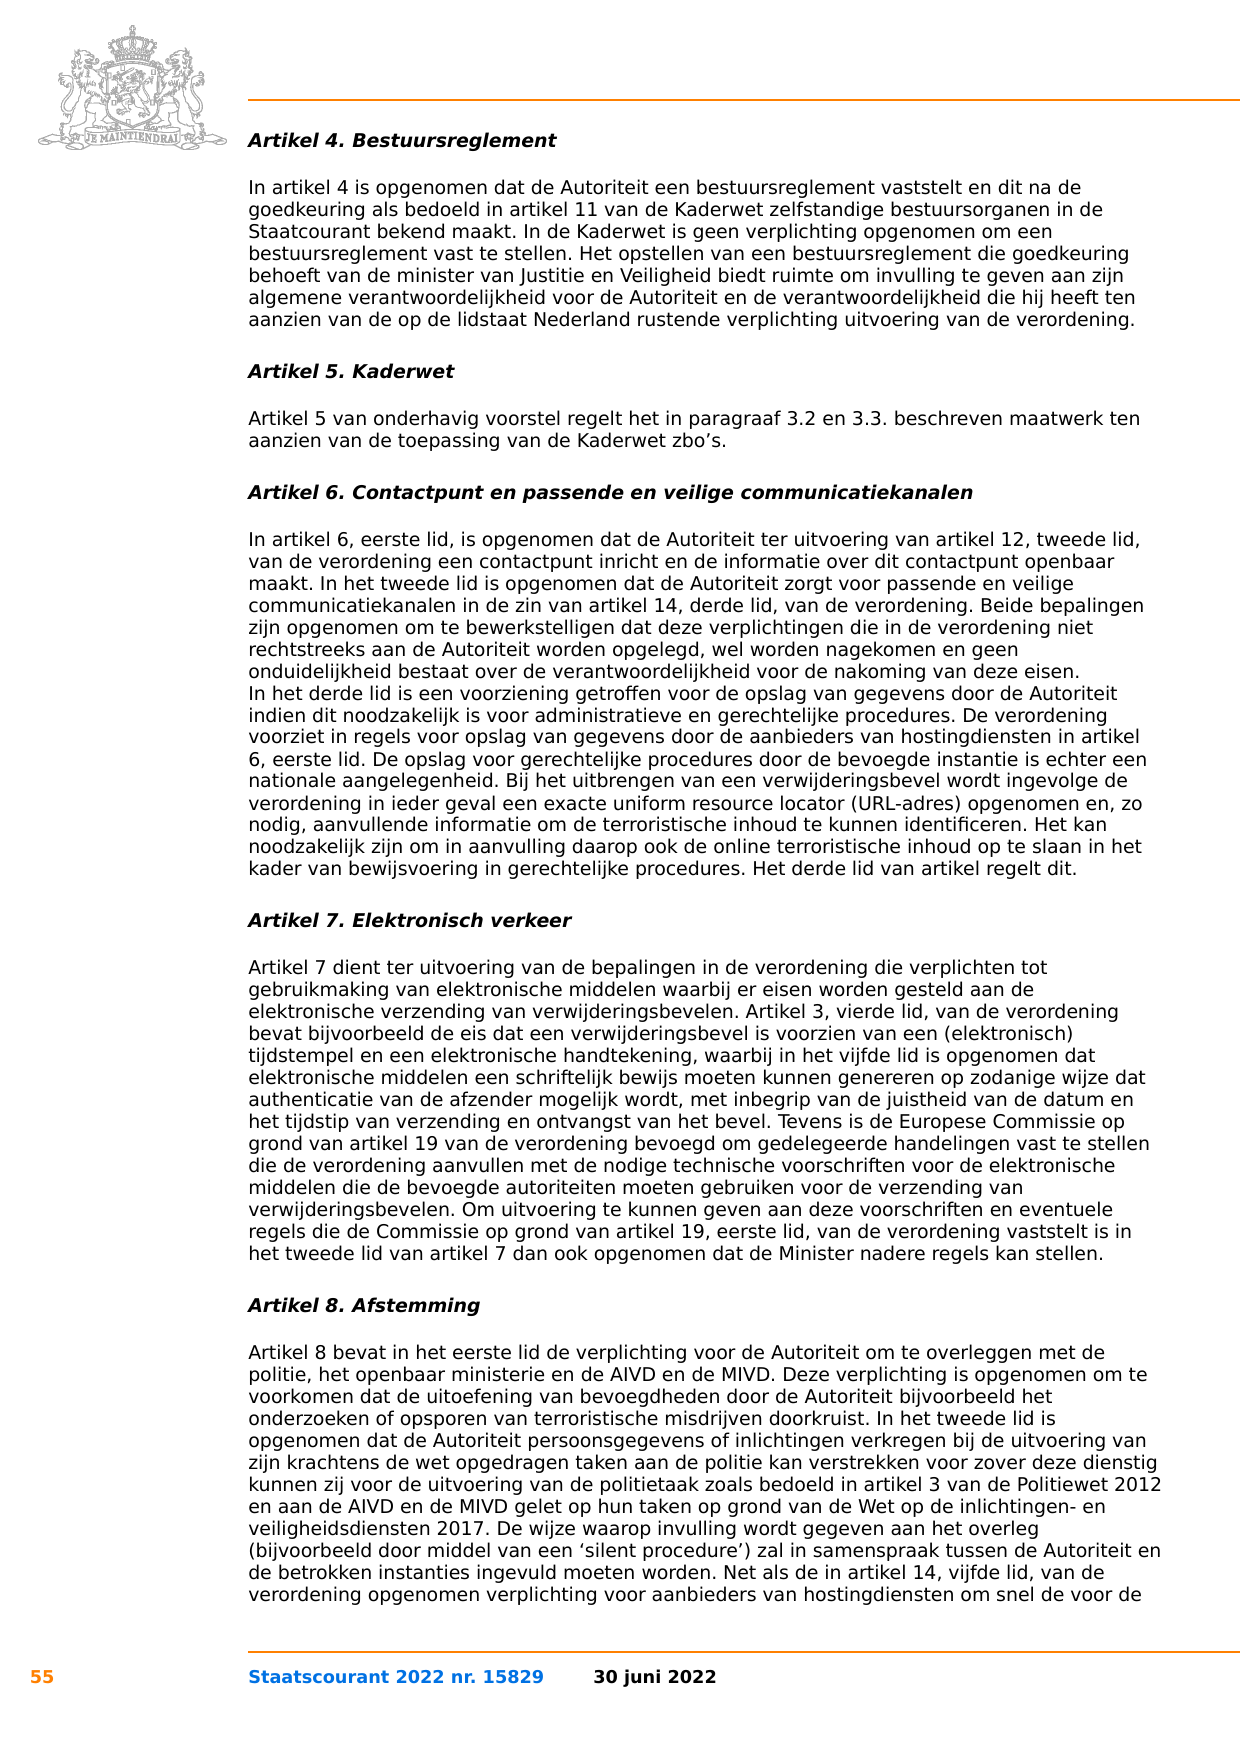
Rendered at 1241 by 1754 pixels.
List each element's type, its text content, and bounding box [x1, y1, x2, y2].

text In het derde lid is een voorziening getroffen voor de opslag van gegevens door de Autoriteit indien dit noodzakelijk is voor administratieve en gerechtelijke procedures. De verordening voorziet in regels voor opslag van gegevens door de aanbieders van hostingdiensten in artikel 6, eerste lid. De opslag voor gerechtelijke procedures door de bevoegde instantie is echter een nationale aangelegenheid. Bij het uitbrengen van een verwijderingsbevel wordt ingevolge de verordening in ieder geval een exacte uniform resource locator (URL-adres) opgenomen en, zo nodig, aanvullende informatie om de terroristische inhoud te kunnen identificeren. Het kan noodzakelijk zijn om in aanvulling daarop ook de online terroristische inhoud op te slaan in het kader van bewijsvoering in gerechtelijke procedures. Het derde lid van artikel regelt dit. [248, 682, 1163, 880]
subtitle Artikel 8. Afstemming [248, 1295, 1163, 1317]
subtitle Artikel 5. Kaderwet [248, 361, 1163, 383]
text In artikel 4 is opgenomen dat de Autoriteit een bestuursreglement vaststelt en dit na de goedkeuring als bedoeld in artikel 11 van de Kaderwet zelfstandige bestuursorganen in de Staatcourant bekend maakt. In de Kaderwet is geen verplichting opgenomen om een bestuursreglement vast te stellen. Het opstellen van een bestuursreglement die goedkeuring behoeft van de minister van Justitie en Veiligheid biedt ruimte om invulling te geven aan zijn algemene verantwoordelijkheid voor de Autoriteit en de verantwoordelijkheid die hij heeft ten aanzien van de op de lidstaat Nederland rustende verplichting uitvoering van de verordening. [248, 177, 1163, 331]
text Artikel 5 van onderhavig voorstel regelt het in paragraaf 3.2 en 3.3. beschreven maatwerk ten aanzien van de toepassing van de Kaderwet zbo’s. [248, 408, 1163, 452]
picture [38, 25, 227, 150]
text In artikel 6, eerste lid, is opgenomen dat de Autoriteit ter uitvoering van artikel 12, tweede lid, van de verordening een contactpunt inricht en de informatie over dit contactpunt openbaar maakt. In het tweede lid is opgenomen dat de Autoriteit zorgt voor passende en veilige communicatiekanalen in de zin van artikel 14, derde lid, van de verordening. Beide bepalingen zijn opgenomen om te bewerkstelligen dat deze verplichtingen die in de verordening niet rechtstreeks aan de Autoriteit worden opgelegd, wel worden nagekomen en geen onduidelijkheid bestaat over de verantwoordelijkheid voor de nakoming van deze eisen. [248, 529, 1163, 682]
subtitle Artikel 7. Elektronisch verkeer [248, 910, 1163, 932]
text Artikel 7 dient ter uitvoering van de bepalingen in de verordening die verplichten tot gebruikmaking van elektronische middelen waarbij er eisen worden gesteld aan de elektronische verzending van verwijderingsbevelen. Artikel 3, vierde lid, van de verordening bevat bijvoorbeeld de eis dat een verwijderingsbevel is voorzien van een (elektronisch) tijdstempel en een elektronische handtekening, waarbij in het vijfde lid is opgenomen dat elektronische middelen een schriftelijk bewijs moeten kunnen genereren op zodanige wijze dat authenticatie van de afzender mogelijk wordt, met inbegrip van de juistheid van de datum en het tijdstip van verzending en ontvangst van het bevel. Tevens is de Europese Commissie op grond van artikel 19 van de verordening bevoegd om gedelegeerde handelingen vast te stellen die de verordening aanvullen met de nodige technische voorschriften voor de elektronische middelen die de bevoegde autoriteiten moeten gebruiken voor de verzending van verwijderingsbevelen. Om uitvoering te kunnen geven aan deze voorschriften en eventuele regels die de Commissie op grond van artikel 19, eerste lid, van de verordening vaststelt is in het tweede lid van artikel 7 dan ook opgenomen dat de Minister nadere regels kan stellen. [248, 957, 1163, 1265]
subtitle Artikel 4. Bestuursreglement [248, 130, 1163, 152]
subtitle Artikel 6. Contactpunt en passende en veilige communicatiekanalen [248, 482, 1163, 504]
text Artikel 8 bevat in het eerste lid de verplichting voor de Autoriteit om te overleggen met de politie, het openbaar ministerie en de AIVD en de MIVD. Deze verplichting is opgenomen om te voorkomen dat de uitoefening van bevoegdheden door de Autoriteit bijvoorbeeld het onderzoeken of opsporen van terroristische misdrijven doorkruist. In het tweede lid is opgenomen dat de Autoriteit persoonsgegevens of inlichtingen verkregen bij de uitvoering van zijn krachtens de wet opgedragen taken aan de politie kan verstrekken voor zover deze dienstig kunnen zij voor de uitvoering van de politietaak zoals bedoeld in artikel 3 van de Politiewet 2012 en aan de AIVD en de MIVD gelet op hun taken op grond van de Wet op de inlichtingen- en veiligheidsdiensten 2017. De wijze waarop invulling wordt gegeven aan het overleg (bijvoorbeeld door middel van een ‘silent procedure’) zal in samenspraak tussen de Autoriteit en de betrokken instanties ingevuld moeten worden. Net als de in artikel 14, vijfde lid, van de verordening opgenomen verplichting voor aanbieders van hostingdiensten om snel de voor de [248, 1342, 1163, 1606]
